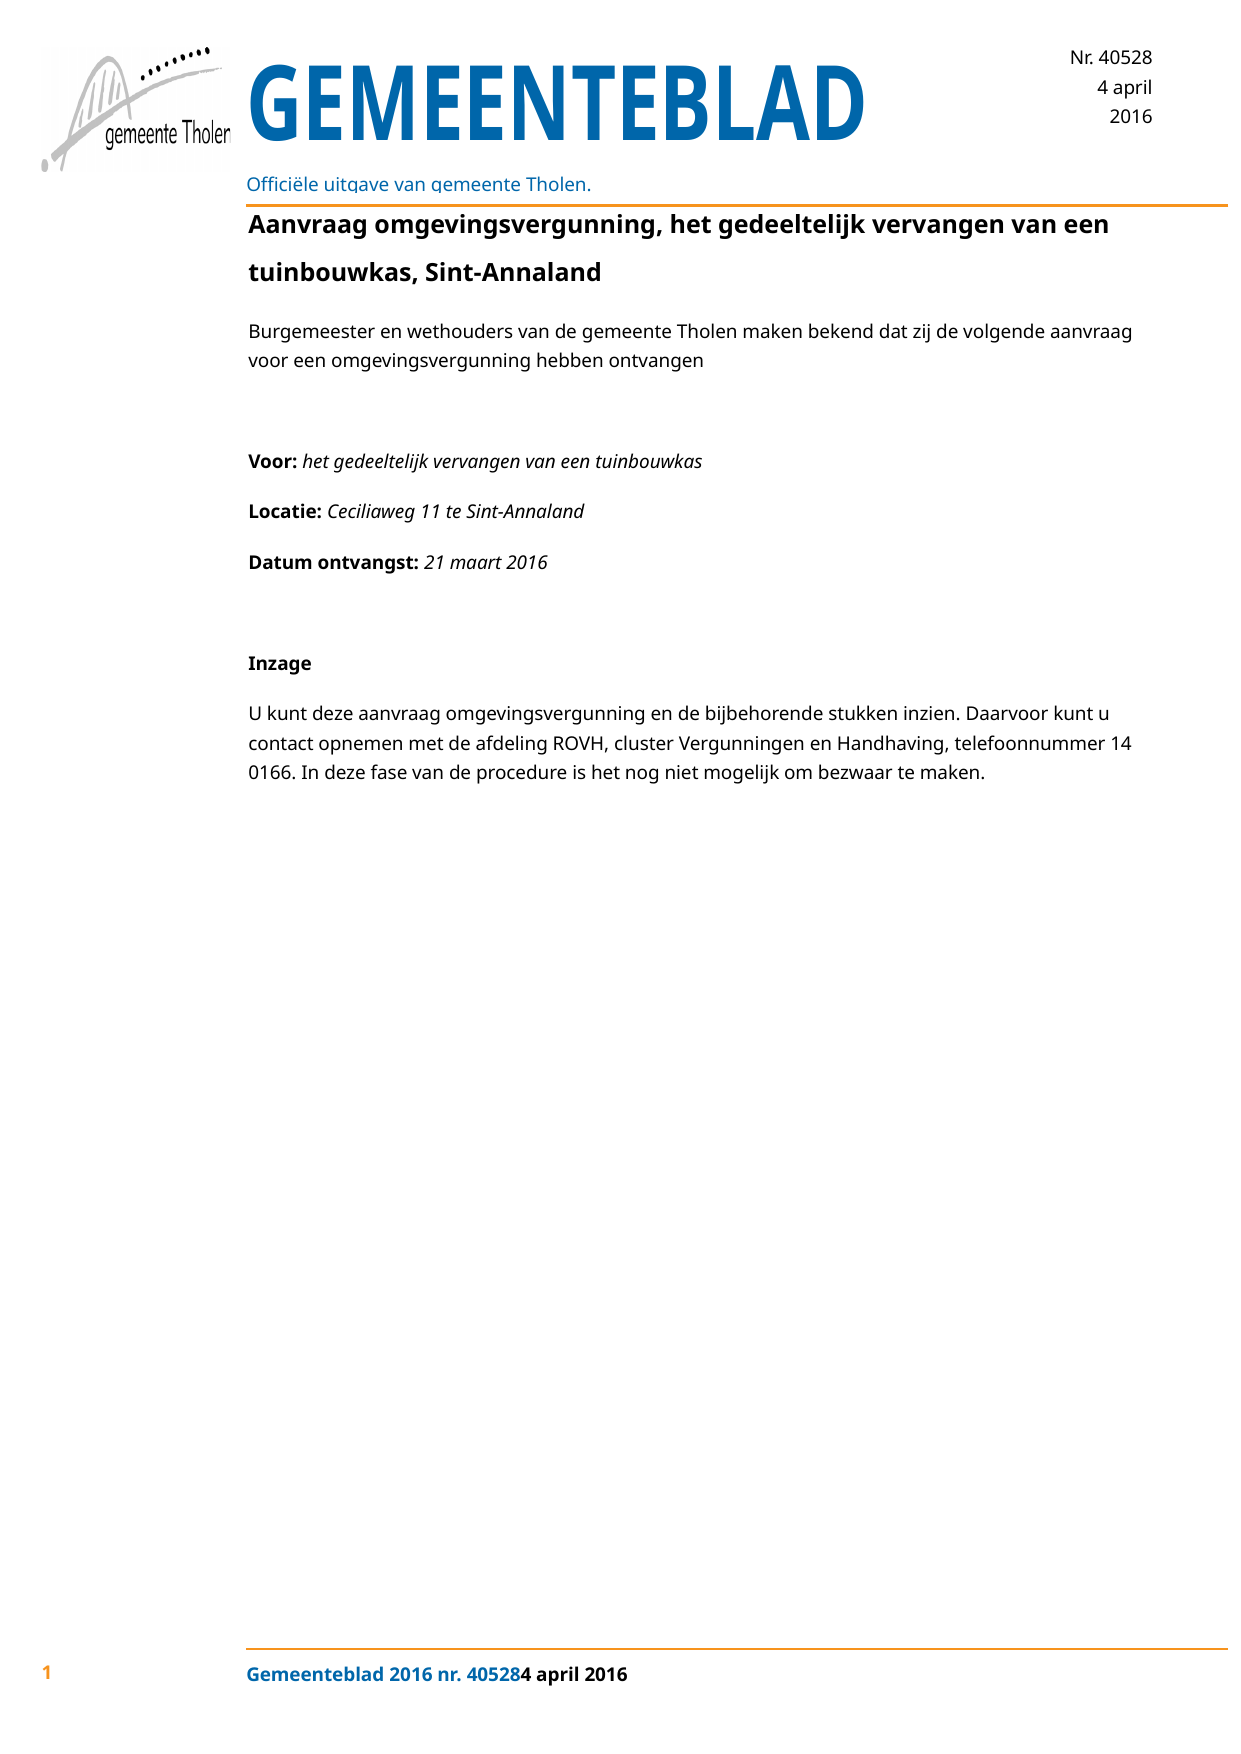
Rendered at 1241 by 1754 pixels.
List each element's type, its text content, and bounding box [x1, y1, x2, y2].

text Voor: het gedeeltelijk vervangen van een tuinbouwkas [248, 448, 1152, 474]
picture [41, 47, 231, 172]
text Burgemeester en wethouders van de gemeente Tholen maken bekend dat zij de volgende aanvraag voor een omgevingsvergunning hebben ontvangen [248, 318, 1152, 373]
text Inzage [248, 650, 1152, 676]
text Datum ontvangst: 21 maart 2016 [248, 549, 1152, 575]
text Locatie: Ceciliaweg 11 te Sint-Annaland [248, 499, 1152, 524]
text Aanvraag omgevingsvergunning, het gedeeltelijk vervangen van een tuinbouwkas, Sint-Annaland [248, 207, 1152, 288]
text U kunt deze aanvraag omgevingsvergunning en de bijbehorende stukken inzien. Daarvoor kunt u contact opnemen met de afdeling ROVH, cluster Vergunningen en Handhaving, telefoonnummer 14 0166. In deze fase van de procedure is het nog niet mogelijk om bezwaar te maken. [248, 700, 1152, 785]
